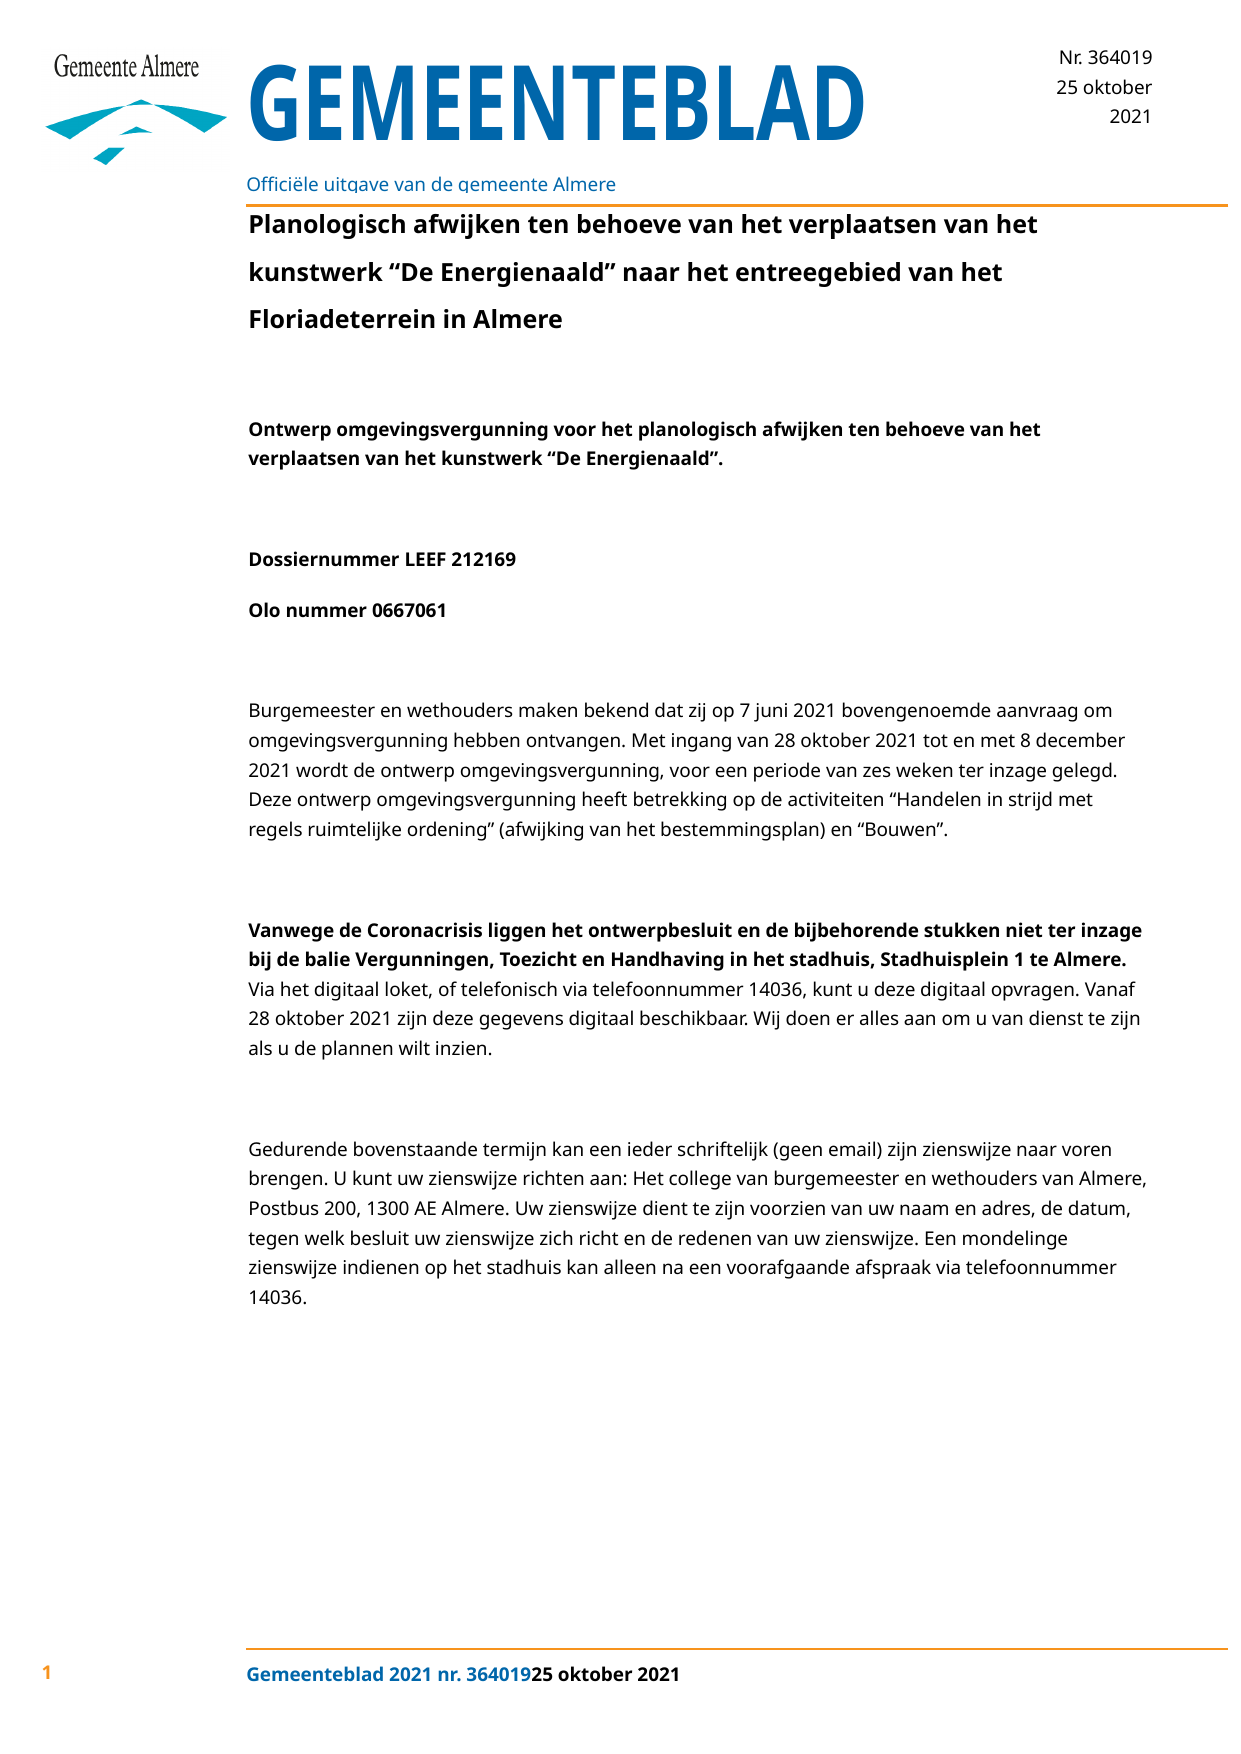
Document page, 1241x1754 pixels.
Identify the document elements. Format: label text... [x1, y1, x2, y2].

picture [41, 47, 231, 172]
text Planologisch afwijken ten behoeve van het verplaatsen van het kunstwerk “De Energienaald” naar het entreegebied van het Floriadeterrein in Almere [248, 207, 1152, 336]
text Burgemeester en wethouders maken bekend dat zij op 7 juni 2021 bovengenoemde aanvraag om omgevingsvergunning hebben ontvangen. Met ingang van 28 oktober 2021 tot en met 8 december 2021 wordt de ontwerp omgevingsvergunning, voor een periode van zes weken ter inzage gelegd. Deze ontwerp omgevingsvergunning heeft betrekking op de activiteiten “Handelen in strijd met regels ruimtelijke ordening” (afwijking van het bestemmingsplan) en “Bouwen”. [248, 698, 1152, 842]
text Dossiernummer LEEF 212169 [248, 546, 1152, 572]
text Olo nummer 0667061 [248, 597, 1152, 622]
text Gedurende bovenstaande termijn kan een ieder schriftelijk (geen email) zijn zienswijze naar voren brengen. U kunt uw zienswijze richten aan: Het college van burgemeester en wethouders van Almere, Postbus 200, 1300 AE Almere. Uw zienswijze dient te zijn voorzien van uw naam en adres, de datum, tegen welk besluit uw zienswijze zich richt en de redenen van uw zienswijze. Een mondelinge zienswijze indienen op het stadhuis kan alleen na een voorafgaande afspraak via telefoonnummer 14036. [248, 1136, 1152, 1309]
text Vanwege de Coronacrisis liggen het ontwerpbesluit en de bijbehorende stukken niet ter inzage bij de balie Vergunningen, Toezicht en Handhaving in het stadhuis, Stadhuisplein 1 te Almere. Via het digitaal loket, of telefonisch via telefoonnummer 14036, kunt u deze digitaal opvragen. Vanaf 28 oktober 2021 zijn deze gegevens digitaal beschikbaar. Wij doen er alles aan om u van dienst te zijn als u de plannen wilt inzien. [248, 917, 1152, 1061]
text Ontwerp omgevingsvergunning voor het planologisch afwijken ten behoeve van het verplaatsen van het kunstwerk “De Energienaald”. [248, 416, 1152, 471]
